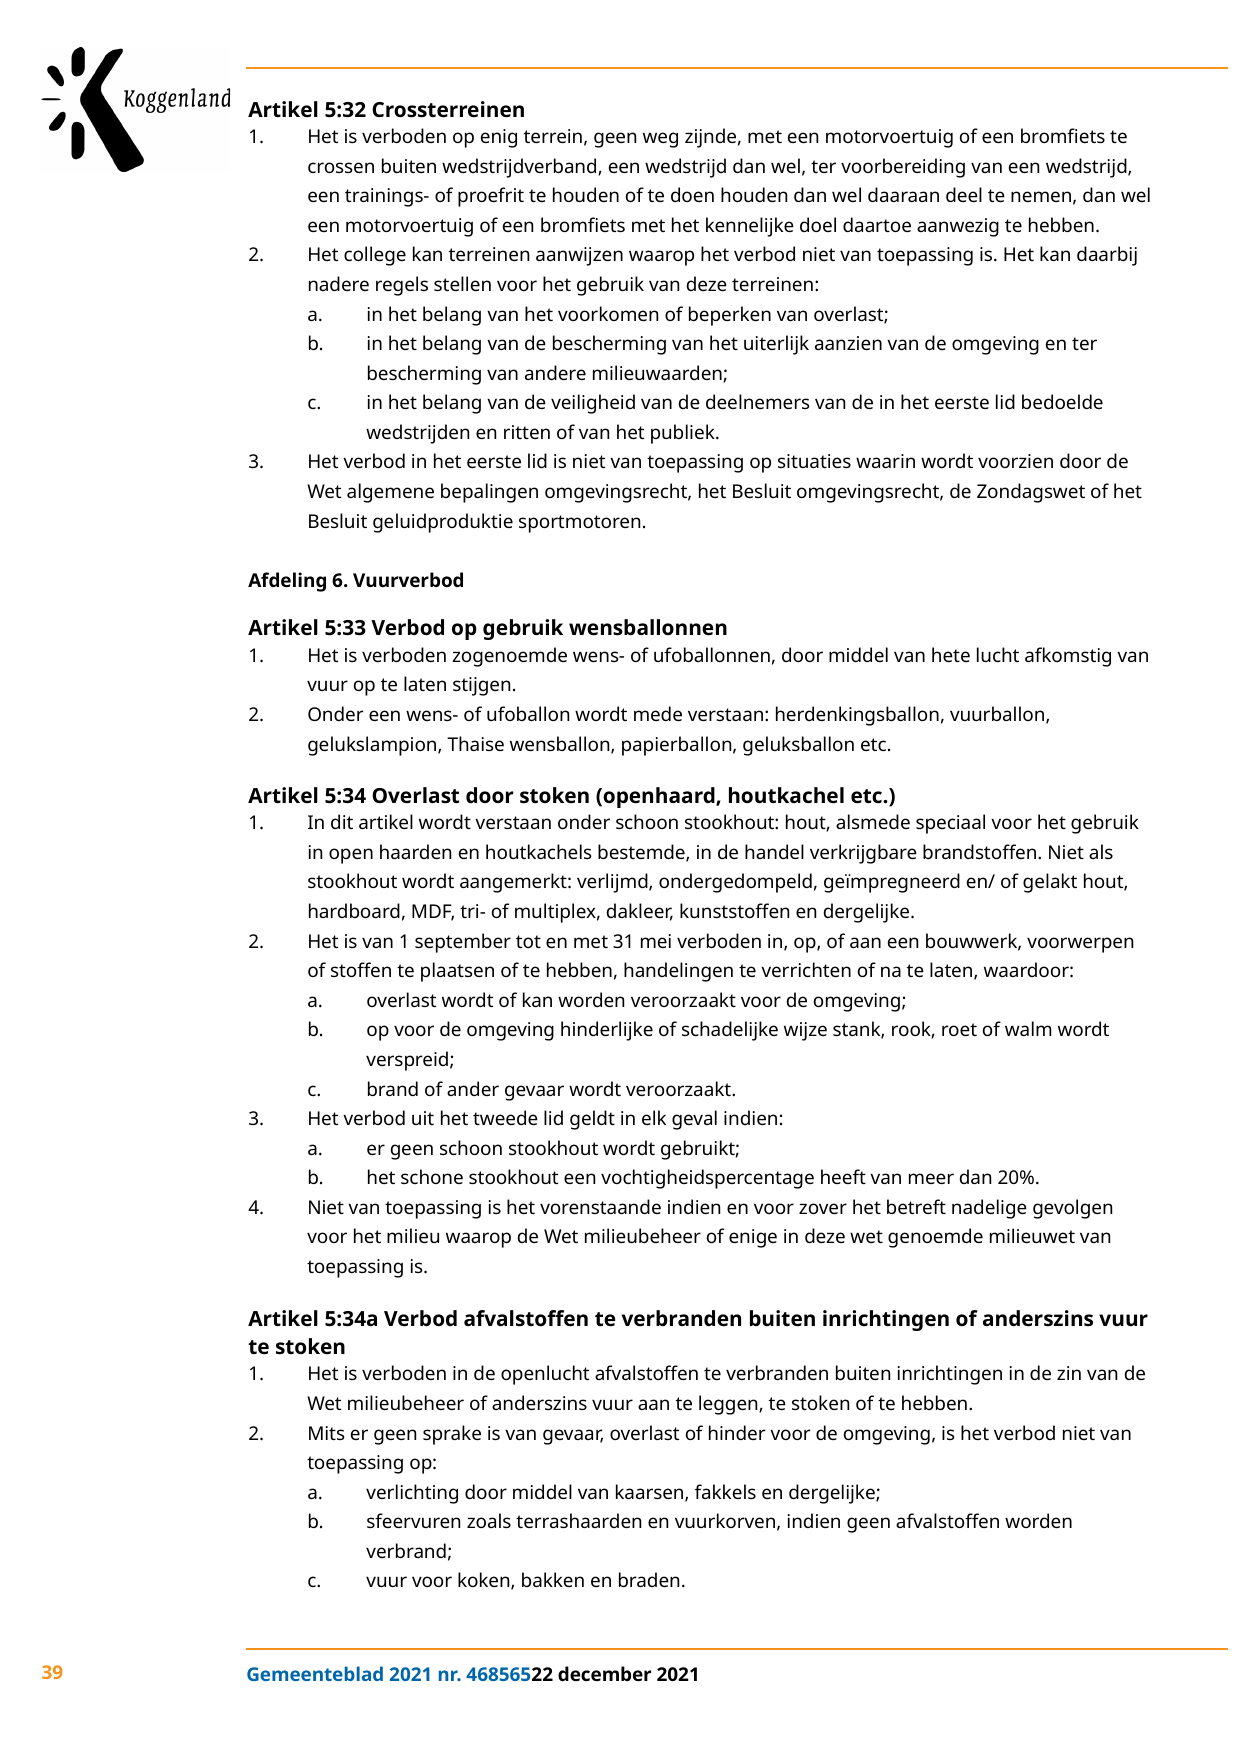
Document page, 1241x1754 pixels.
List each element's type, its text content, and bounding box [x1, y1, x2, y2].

text Artikel 5:33 Verbod op gebruik wensballonnen [248, 613, 1152, 642]
list Het verbod in het eerste lid is niet van toepassing op situaties waarin wordt voorzien door de Wet algemene bepalingen omgevingsrecht, het Besluit omgevingsrecht, de Zondagswet of het Besluit geluidproduktie sportmotoren. [248, 449, 1152, 533]
list sfeervuren zoals terrashaarden en vuurkorven, indien geen afvalstoffen worden verbrand; [307, 1508, 1152, 1564]
text Artikel 5:34a Verbod afvalstoffen te verbranden buiten inrichtingen of anderszins vuur te stoken [248, 1304, 1152, 1361]
list Het is van 1 september tot en met 31 mei verboden in, op, of aan een bouwwerk, voorwerpen of stoffen te plaatsen of te hebben, handelingen te verrichten of na te laten, waardoor: [248, 928, 1152, 983]
list Het is verboden op enig terrein, geen weg zijnde, met een motorvoertuig of een bromfiets te crossen buiten wedstrijdverband, een wedstrijd dan wel, ter voorbereiding van een wedstrijd, een trainings- of proefrit te houden of te doen houden dan wel daaraan deel te nemen, dan wel een motorvoertuig of een bromfiets met het kennelijke doel daartoe aanwezig te hebben. [248, 123, 1152, 238]
text Artikel 5:32 Crossterreinen [248, 95, 1152, 123]
text Afdeling 6. Vuurverbod [248, 567, 1152, 593]
list in het belang van de bescherming van het uiterlijk aanzien van de omgeving en ter bescherming van andere milieuwaarden; [307, 330, 1152, 386]
list Het is verboden zogenoemde wens- of ufoballonnen, door middel van hete lucht afkomstig van vuur op te laten stijgen. [248, 642, 1152, 697]
list Onder een wens- of ufoballon wordt mede verstaan: herdenkingsballon, vuurballon, gelukslampion, Thaise wensballon, papierballon, geluksballon etc. [248, 701, 1152, 756]
list in het belang van de veiligheid van de deelnemers van de in het eerste lid bedoelde wedstrijden en ritten of van het publiek. [307, 389, 1152, 445]
list Mits er geen sprake is van gevaar, overlast of hinder voor de omgeving, is het verbod niet van toepassing op: [248, 1420, 1152, 1475]
list in het belang van het voorkomen of beperken van overlast; [307, 301, 1152, 326]
list overlast wordt of kan worden veroorzaakt voor de omgeving; [307, 987, 1152, 1013]
list Het verbod uit het tweede lid geldt in elk geval indien: [248, 1105, 1152, 1131]
picture [41, 47, 231, 172]
list op voor de omgeving hinderlijke of schadelijke wijze stank, rook, roet of walm wordt verspreid; [307, 1017, 1152, 1072]
list Niet van toepassing is het vorenstaande indien en voor zover het betreft nadelige gevolgen voor het milieu waarop de Wet milieubeheer of enige in deze wet genoemde milieuwet van toepassing is. [248, 1194, 1152, 1279]
list vuur voor koken, bakken en braden. [307, 1568, 1152, 1593]
text Artikel 5:34 Overlast door stoken (openhaard, houtkachel etc.) [248, 781, 1152, 809]
list het schone stookhout een vochtigheidspercentage heeft van meer dan 20%. [307, 1164, 1152, 1190]
list In dit artikel wordt verstaan onder schoon stookhout: hout, alsmede speciaal voor het gebruik in open haarden en houtkachels bestemde, in de handel verkrijgbare brandstoffen. Niet als stookhout wordt aangemerkt: verlijmd, ondergedompeld, geïmpregneerd en/ of gelakt hout, hardboard, MDF, tri- of multiplex, dakleer, kunststoffen en dergelijke. [248, 809, 1152, 924]
list Het is verboden in de openlucht afvalstoffen te verbranden buiten inrichtingen in de zin van de Wet milieubeheer of anderszins vuur aan te leggen, te stoken of te hebben. [248, 1361, 1152, 1416]
list er geen schoon stookhout wordt gebruikt; [307, 1135, 1152, 1161]
list Het college kan terreinen aanwijzen waarop het verbod niet van toepassing is. Het kan daarbij nadere regels stellen voor het gebruik van deze terreinen: [248, 242, 1152, 297]
list brand of ander gevaar wordt veroorzaakt. [307, 1076, 1152, 1102]
list verlichting door middel van kaarsen, fakkels en dergelijke; [307, 1479, 1152, 1505]
